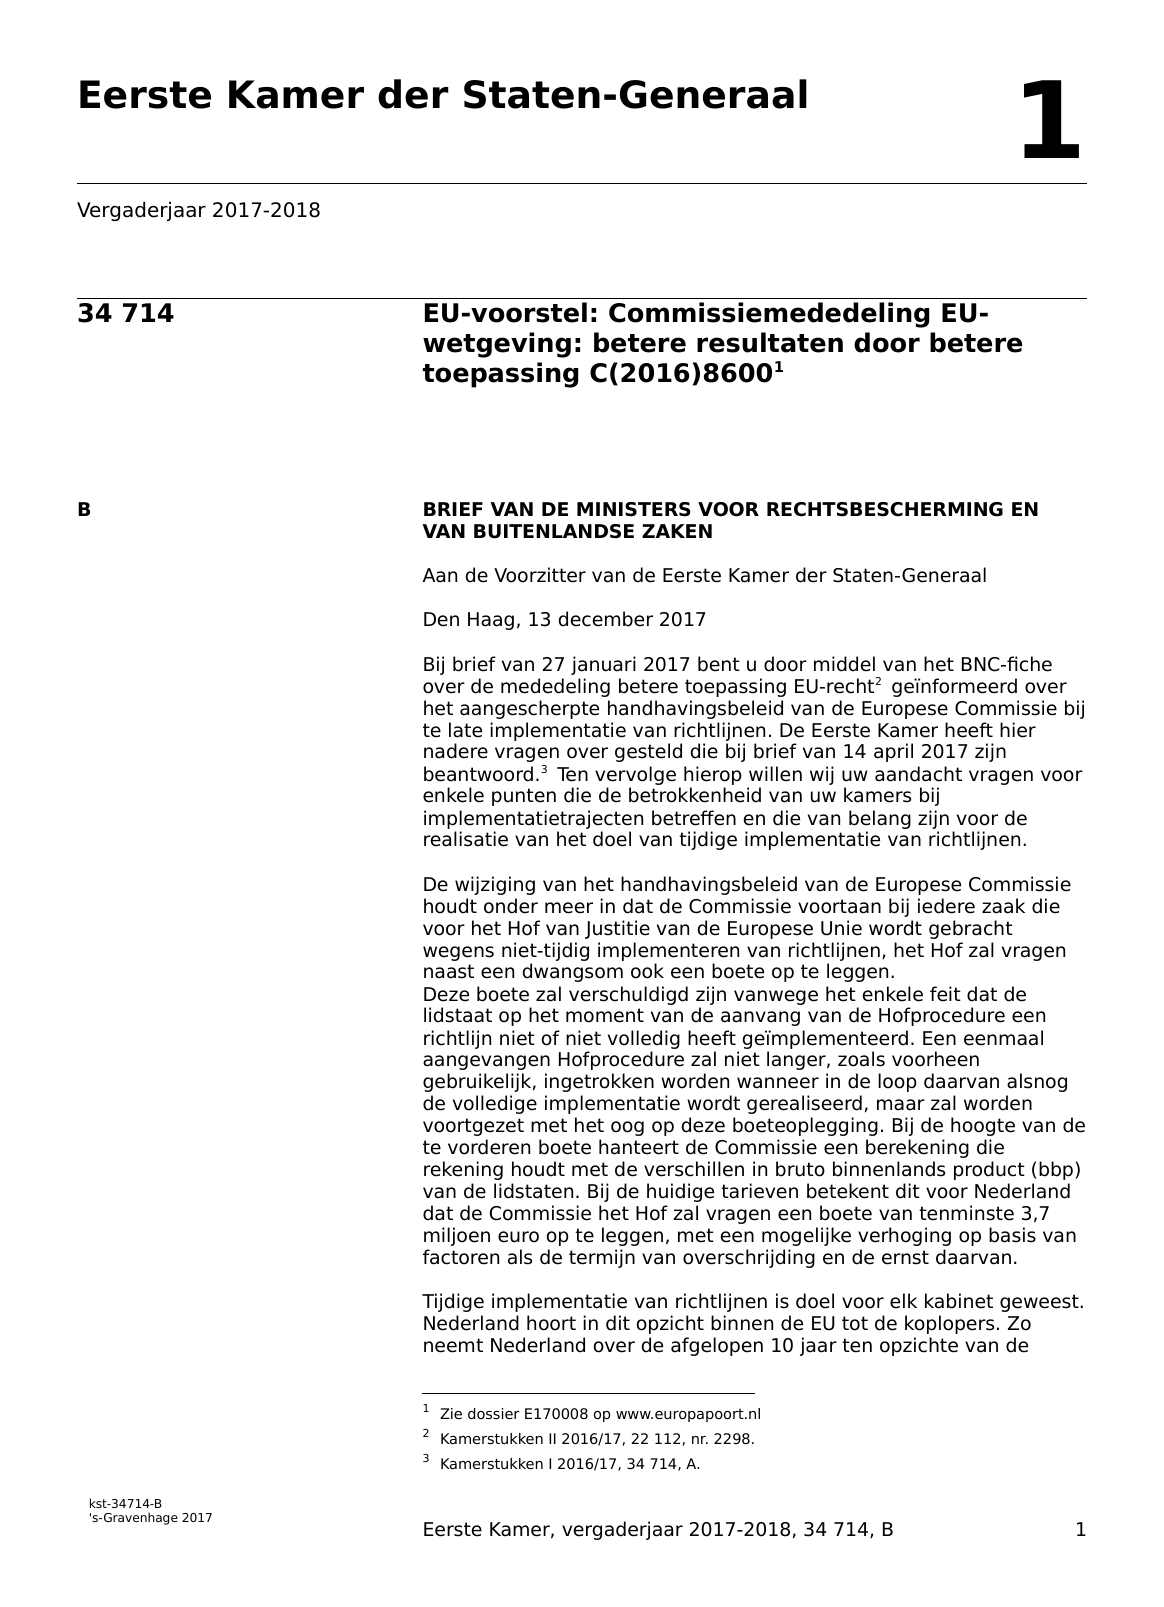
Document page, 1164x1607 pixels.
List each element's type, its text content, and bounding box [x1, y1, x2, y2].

text De wijziging van het handhavingsbeleid van de Europese Commissie houdt onder meer in dat de Commissie voortaan bij iedere zaak die voor het Hof van Justitie van de Europese Unie wordt gebracht wegens niet-tijdig implementeren van richtlijnen, het Hof zal vragen naast een dwangsom ook een boete op te leggen. [422, 873, 1087, 983]
text Bij brief van 27 januari 2017 bent u door middel van het BNC-fiche over de mededeling betere toepassing EU-recht geïnformeerd over het aangescherpte handhavingsbeleid van de Europese Commissie bij te late implementatie van richtlijnen. De Eerste Kamer heeft hier nadere vragen over gesteld die bij brief van 14 april 2017 zijn beantwoord. Ten vervolge hierop willen wij uw aandacht vragen voor enkele punten die de betrokkenheid van uw kamers bij implementatietrajecten betreffen en die van belang zijn voor de realisatie van het doel van tijdige implementatie van richtlijnen. [422, 653, 1087, 851]
text Zie dossier E170008 op www.europapoort.nl [422, 1402, 1087, 1424]
text Kamerstukken I 2016/17, 34 714, A. [422, 1452, 1087, 1474]
subtitle B BRIEF VAN DE MINISTERS VOOR RECHTSBESCHERMING EN VAN BUITENLANDSE ZAKEN [77, 499, 1087, 543]
text Kamerstukken II 2016/17, 22 112, nr. 2298. [422, 1427, 1087, 1449]
subtitle 34 714 EU-voorstel: Commissiemededeling EU-wetgeving: betere resultaten door betere toepassing C(2016)8600 [77, 299, 1087, 388]
text Deze boete zal verschuldigd zijn vanwege het enkele feit dat de lidstaat op het moment van de aanvang van de Hofprocedure een richtlijn niet of niet volledig heeft geïmplementeerd. Een eenmaal aangevangen Hofprocedure zal niet langer, zoals voorheen gebruikelijk, ingetrokken worden wanneer in de loop daarvan alsnog de volledige implementatie wordt gerealiseerd, maar zal worden voortgezet met het oog op deze boeteoplegging. Bij de hoogte van de te vorderen boete hanteert de Commissie een berekening die rekening houdt met de verschillen in bruto binnenlands product (bbp) van de lidstaten. Bij de huidige tarieven betekent dit voor Nederland dat de Commissie het Hof zal vragen een boete van tenminste 3,7 miljoen euro op te leggen, met een mogelijke verhoging op basis van factoren als de termijn van overschrijding en de ernst daarvan. [422, 983, 1087, 1269]
text Aan de Voorzitter van de Eerste Kamer der Staten-Generaal [422, 565, 1087, 587]
table_header 1 [886, 59, 1087, 183]
table_header Eerste Kamer der Staten-Generaal [77, 59, 886, 183]
text Tijdige implementatie van richtlijnen is doel voor elk kabinet geweest. Nederland hoort in dit opzicht binnen de EU tot de koplopers. Zo neemt Nederland over de afgelopen 10 jaar ten opzichte van de [422, 1291, 1087, 1357]
table_cell Vergaderjaar 2017-2018 [77, 184, 1087, 298]
text kst-34714-B [88, 1497, 323, 1511]
text Den Haag, 13 december 2017 [422, 609, 1087, 631]
text 's-Gravenhage 2017 [88, 1511, 323, 1525]
